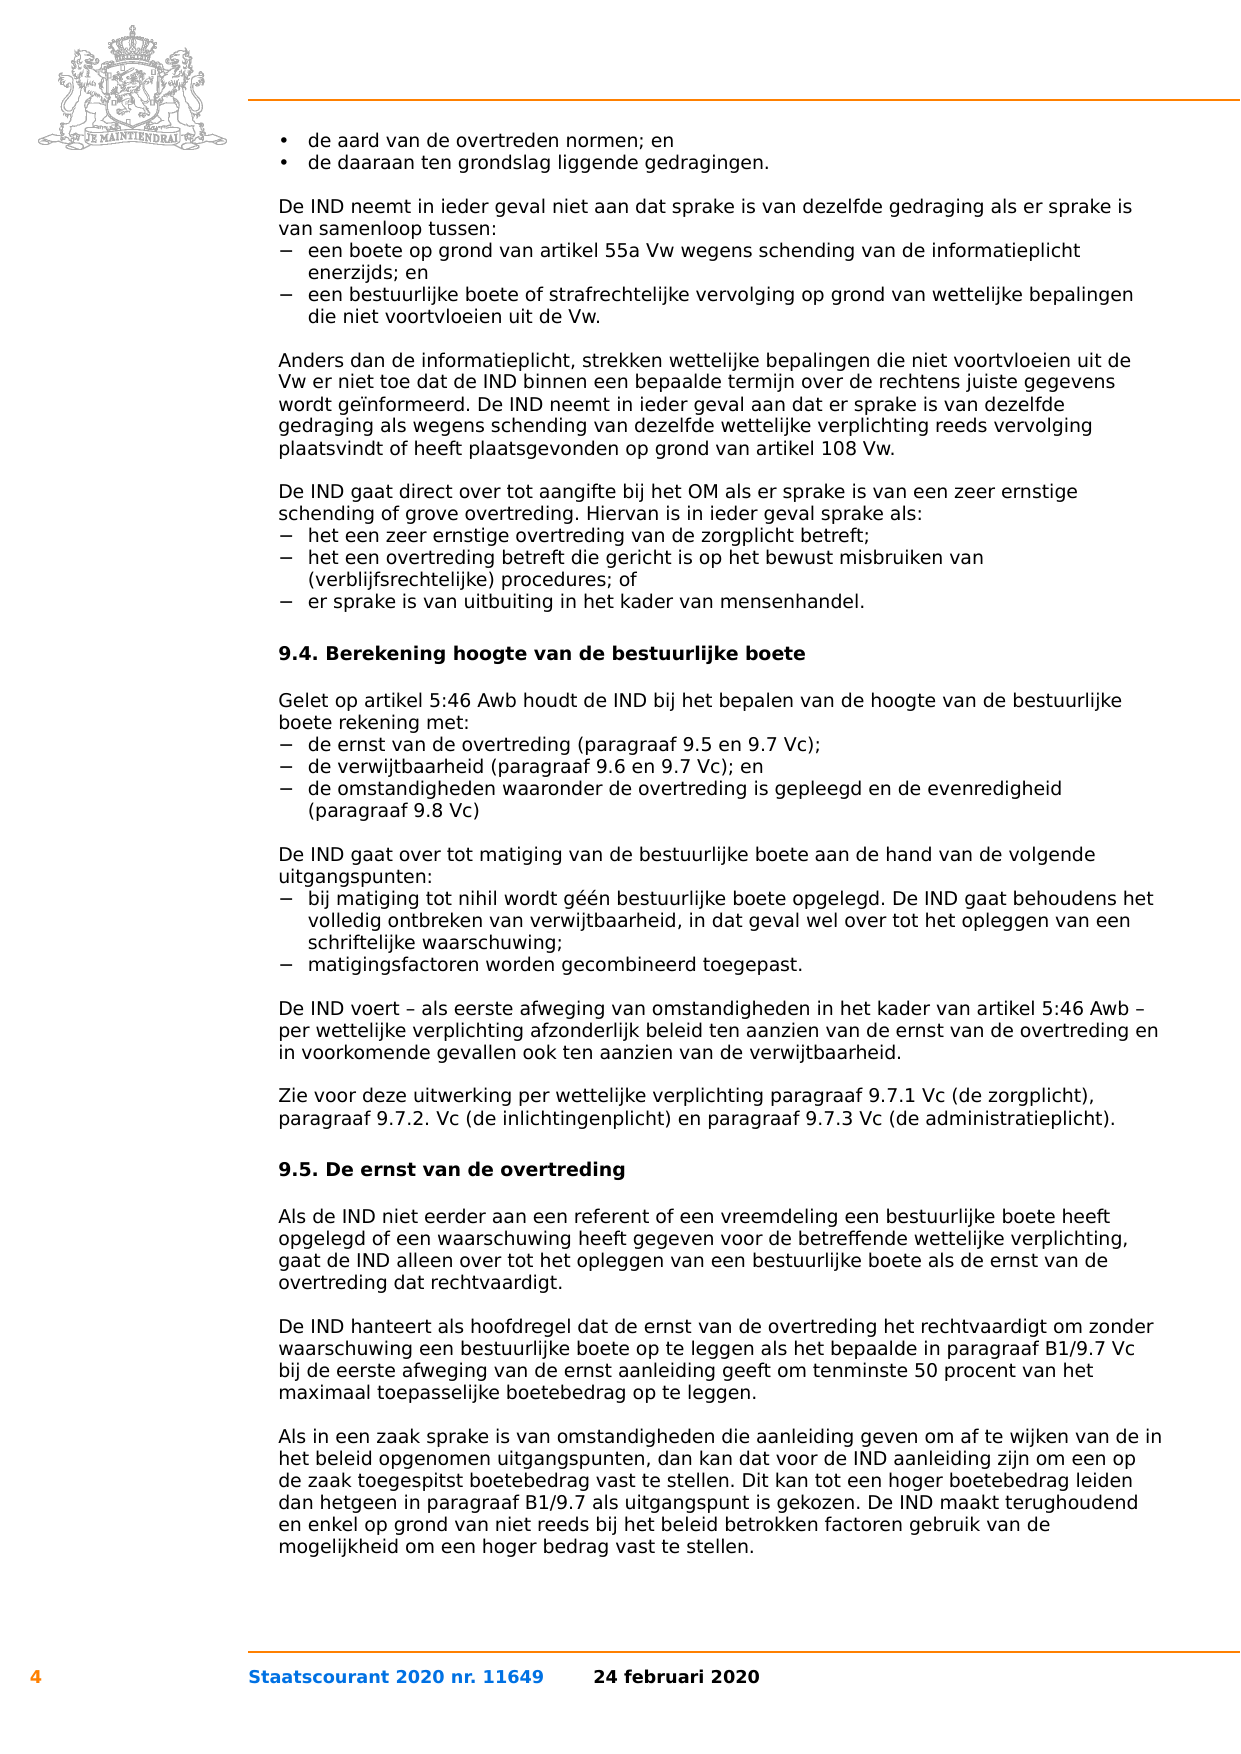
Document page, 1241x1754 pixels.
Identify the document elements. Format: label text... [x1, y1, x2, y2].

text − de omstandigheden waaronder de overtreding is gepleegd en de evenredigheid (paragraaf 9.8 Vc) [278, 778, 1163, 822]
text De IND voert – als eerste afweging van omstandigheden in het kader van artikel 5:46 Awb – per wettelijke verplichting afzonderlijk beleid ten aanzien van de ernst van de overtreding en in voorkomende gevallen ook ten aanzien van de verwijtbaarheid. [278, 998, 1163, 1063]
text − de ernst van de overtreding (paragraaf 9.5 en 9.7 Vc); [278, 734, 1163, 756]
text De IND gaat over tot matiging van de bestuurlijke boete aan de hand van de volgende uitgangspunten: [278, 844, 1163, 888]
text De IND neemt in ieder geval niet aan dat sprake is van dezelfde gedraging als er sprake is van samenloop tussen: [278, 196, 1163, 240]
subtitle 9.5. De ernst van de overtreding [278, 1159, 1163, 1181]
text Gelet op artikel 5:46 Awb houdt de IND bij het bepalen van de hoogte van de bestuurlijke boete rekening met: [278, 690, 1163, 734]
text − bij matiging tot nihil wordt géén bestuurlijke boete opgelegd. De IND gaat behoudens het volledig ontbreken van verwijtbaarheid, in dat geval wel over tot het opleggen van een schriftelijke waarschuwing; [278, 888, 1163, 954]
text − de verwijtbaarheid (paragraaf 9.6 en 9.7 Vc); en [278, 756, 1163, 778]
text De IND gaat direct over tot aangifte bij het OM als er sprake is van een zeer ernstige schending of grove overtreding. Hiervan is in ieder geval sprake als: [278, 481, 1163, 525]
text Als in een zaak sprake is van omstandigheden die aanleiding geven om af te wijken van de in het beleid opgenomen uitgangspunten, dan kan dat voor de IND aanleiding zijn om een op de zaak toegespitst boetebedrag vast te stellen. Dit kan tot een hoger boetebedrag leiden dan hetgeen in paragraaf B1/9.7 als uitgangspunt is gekozen. De IND maakt terughoudend en enkel op grond van niet reeds bij het beleid betrokken factoren gebruik van de mogelijkheid om een hoger bedrag vast te stellen. [278, 1426, 1163, 1558]
text Zie voor deze uitwerking per wettelijke verplichting paragraaf 9.7.1 Vc (de zorgplicht), paragraaf 9.7.2. Vc (de inlichtingenplicht) en paragraaf 9.7.3 Vc (de administratieplicht). [278, 1085, 1163, 1129]
text − een boete op grond van artikel 55a Vw wegens schending van de informatieplicht enerzijds; en [278, 240, 1163, 284]
text • de aard van de overtreden normen; en [278, 130, 1163, 152]
text Als de IND niet eerder aan een referent of een vreemdeling een bestuurlijke boete heeft opgelegd of een waarschuwing heeft gegeven voor de betreffende wettelijke verplichting, gaat de IND alleen over tot het opleggen van een bestuurlijke boete als de ernst van de overtreding dat rechtvaardigt. [278, 1206, 1163, 1294]
text De IND hanteert als hoofdregel dat de ernst van de overtreding het rechtvaardigt om zonder waarschuwing een bestuurlijke boete op te leggen als het bepaalde in paragraaf B1/9.7 Vc bij de eerste afweging van de ernst aanleiding geeft om tenminste 50 procent van het maximaal toepasselijke boetebedrag op te leggen. [278, 1316, 1163, 1404]
text − matigingsfactoren worden gecombineerd toegepast. [278, 954, 1163, 976]
text • de daaraan ten grondslag liggende gedragingen. [278, 152, 1163, 174]
text − het een zeer ernstige overtreding van de zorgplicht betreft; [278, 525, 1163, 547]
subtitle 9.4. Berekening hoogte van de bestuurlijke boete [278, 643, 1163, 665]
text − een bestuurlijke boete of strafrechtelijke vervolging op grond van wettelijke bepalingen die niet voortvloeien uit de Vw. [278, 284, 1163, 328]
picture [38, 25, 227, 150]
text Anders dan de informatieplicht, strekken wettelijke bepalingen die niet voortvloeien uit de Vw er niet toe dat de IND binnen een bepaalde termijn over de rechtens juiste gegevens wordt geïnformeerd. De IND neemt in ieder geval aan dat er sprake is van dezelfde gedraging als wegens schending van dezelfde wettelijke verplichting reeds vervolging plaatsvindt of heeft plaatsgevonden op grond van artikel 108 Vw. [278, 349, 1163, 459]
text − er sprake is van uitbuiting in het kader van mensenhandel. [278, 591, 1163, 613]
text − het een overtreding betreft die gericht is op het bewust misbruiken van (verblijfsrechtelijke) procedures; of [278, 547, 1163, 591]
